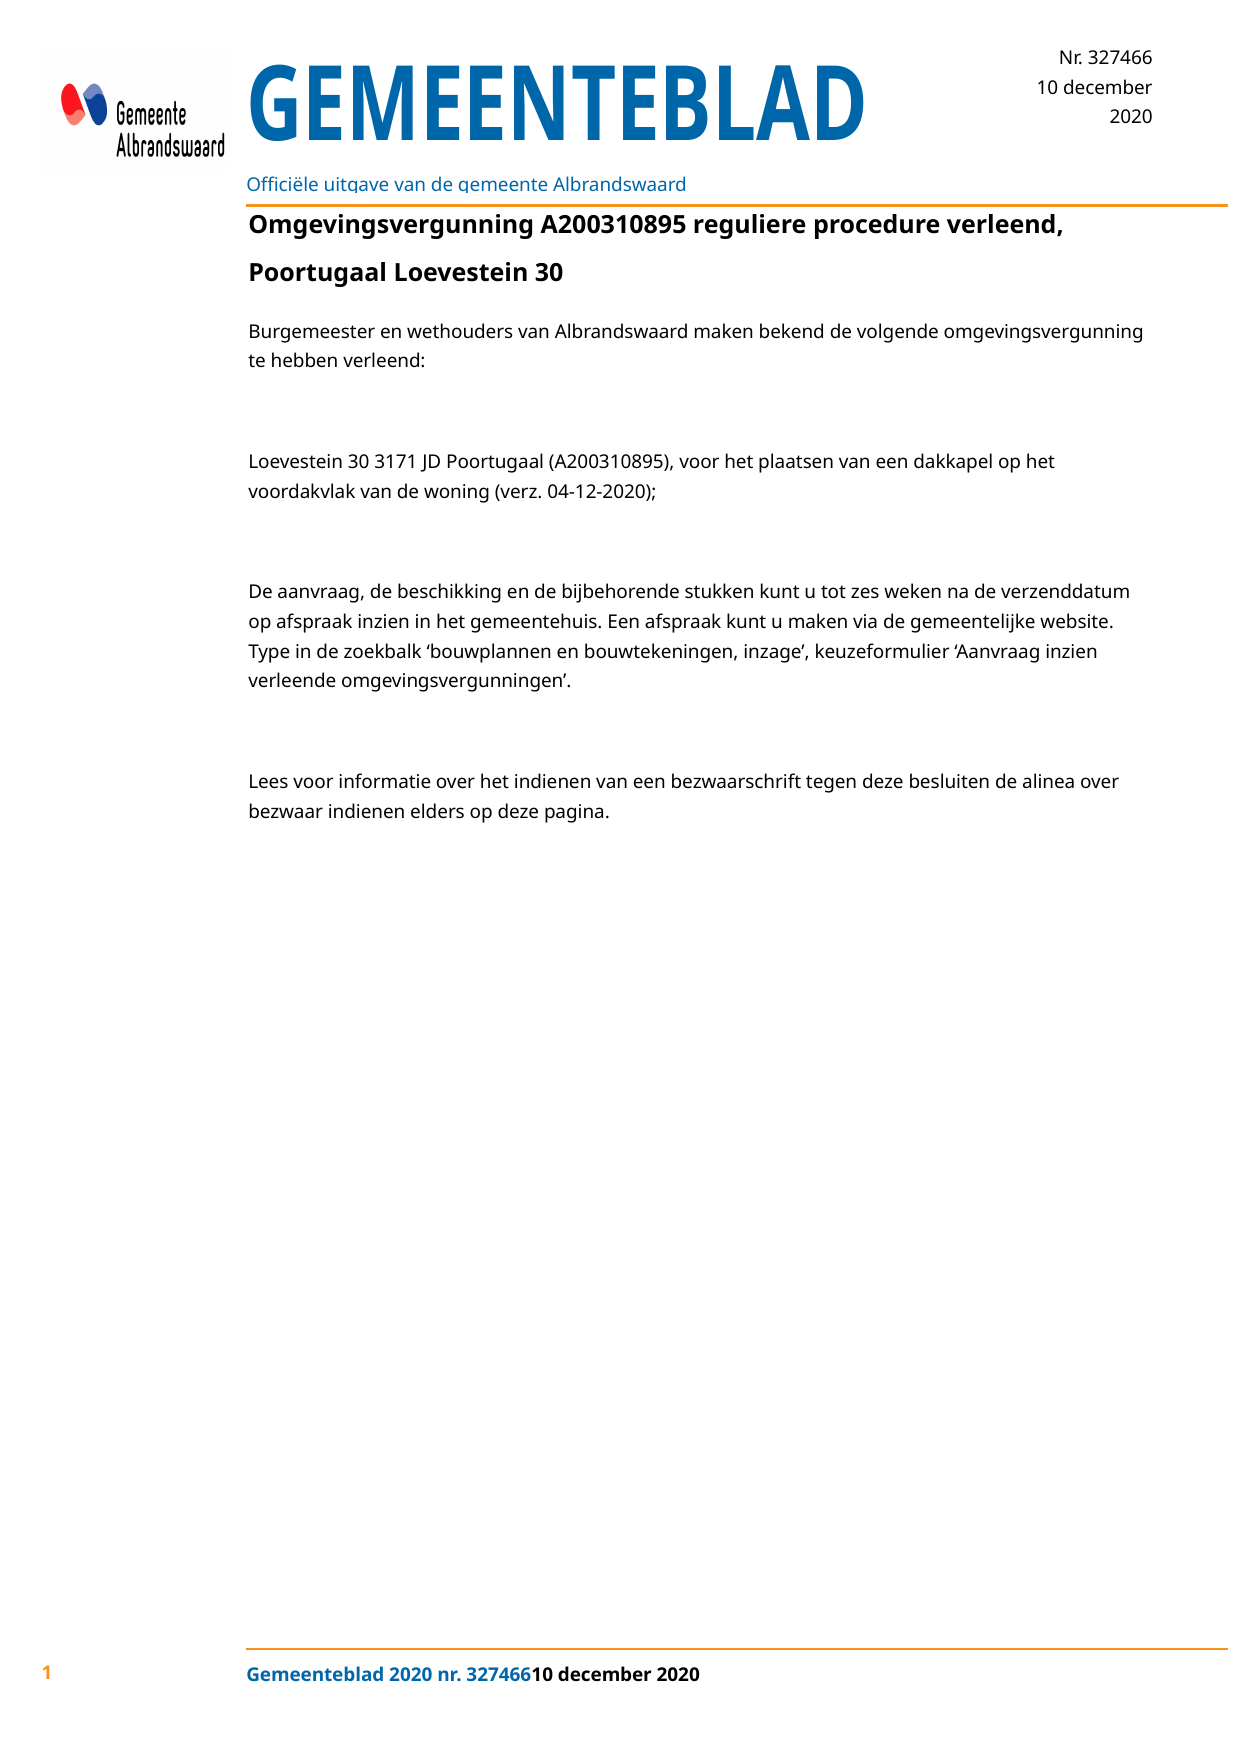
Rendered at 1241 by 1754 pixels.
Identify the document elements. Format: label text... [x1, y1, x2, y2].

text De aanvraag, de beschikking en de bijbehorende stukken kunt u tot zes weken na de verzenddatum op afspraak inzien in het gemeentehuis. Een afspraak kunt u maken via de gemeentelijke website. Type in de zoekbalk ‘bouwplannen en bouwtekeningen, inzage’, keuzeformulier ‘Aanvraag inzien verleende omgevingsvergunningen’. [248, 579, 1152, 693]
text Burgemeester en wethouders van Albrandswaard maken bekend de volgende omgevingsvergunning te hebben verleend: [248, 318, 1152, 373]
text Omgevingsvergunning A200310895 reguliere procedure verleend, Poortugaal Loevestein 30 [248, 207, 1152, 288]
picture [41, 47, 231, 172]
text Lees voor informatie over het indienen van een bezwaarschrift tegen deze besluiten de alinea over bezwaar indienen elders op deze pagina. [248, 768, 1152, 824]
text Loevestein 30 3171 JD Poortugaal (A200310895), voor het plaatsen van een dakkapel op het voordakvlak van de woning (verz. 04-12-2020); [248, 448, 1152, 504]
